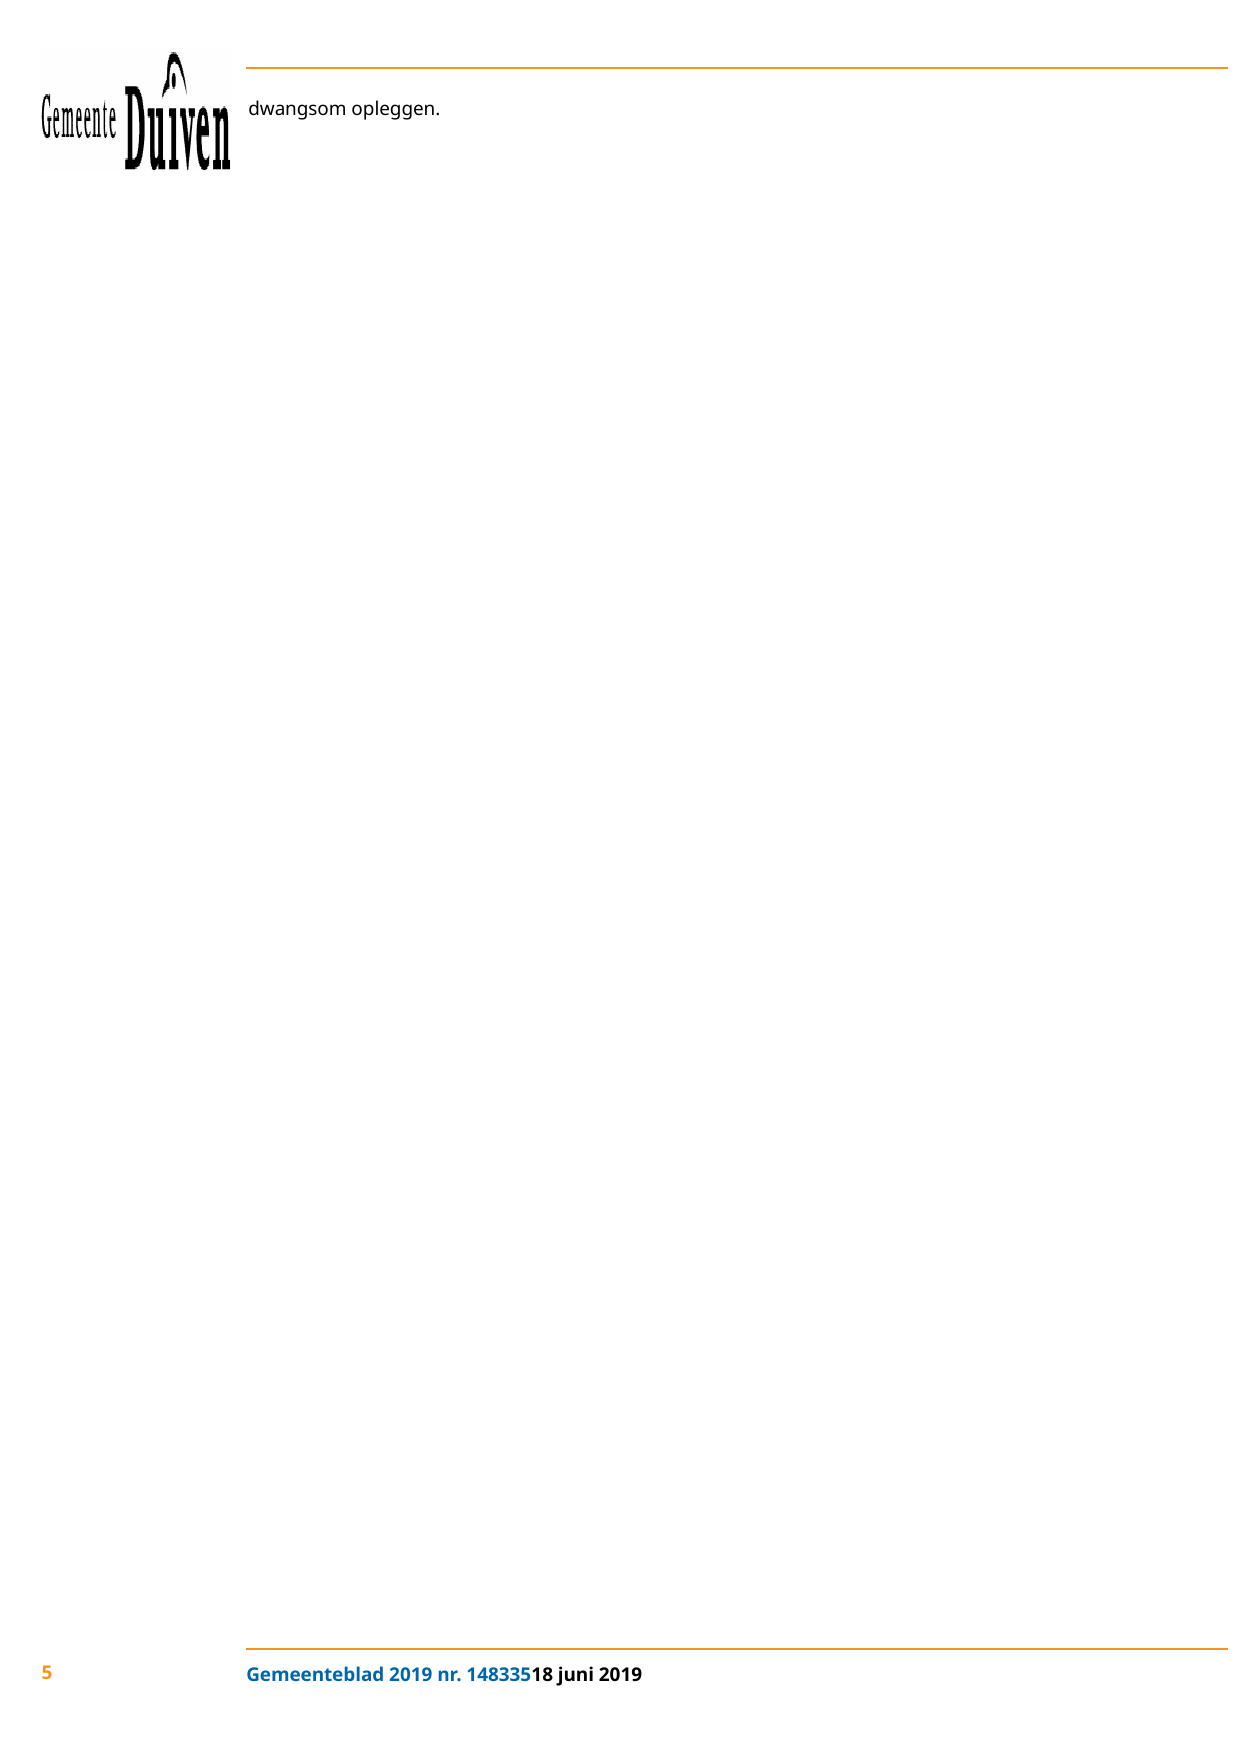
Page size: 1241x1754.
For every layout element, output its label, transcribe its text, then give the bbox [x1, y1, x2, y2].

text dwangsom opleggen. [248, 95, 1152, 121]
picture [41, 47, 231, 172]
